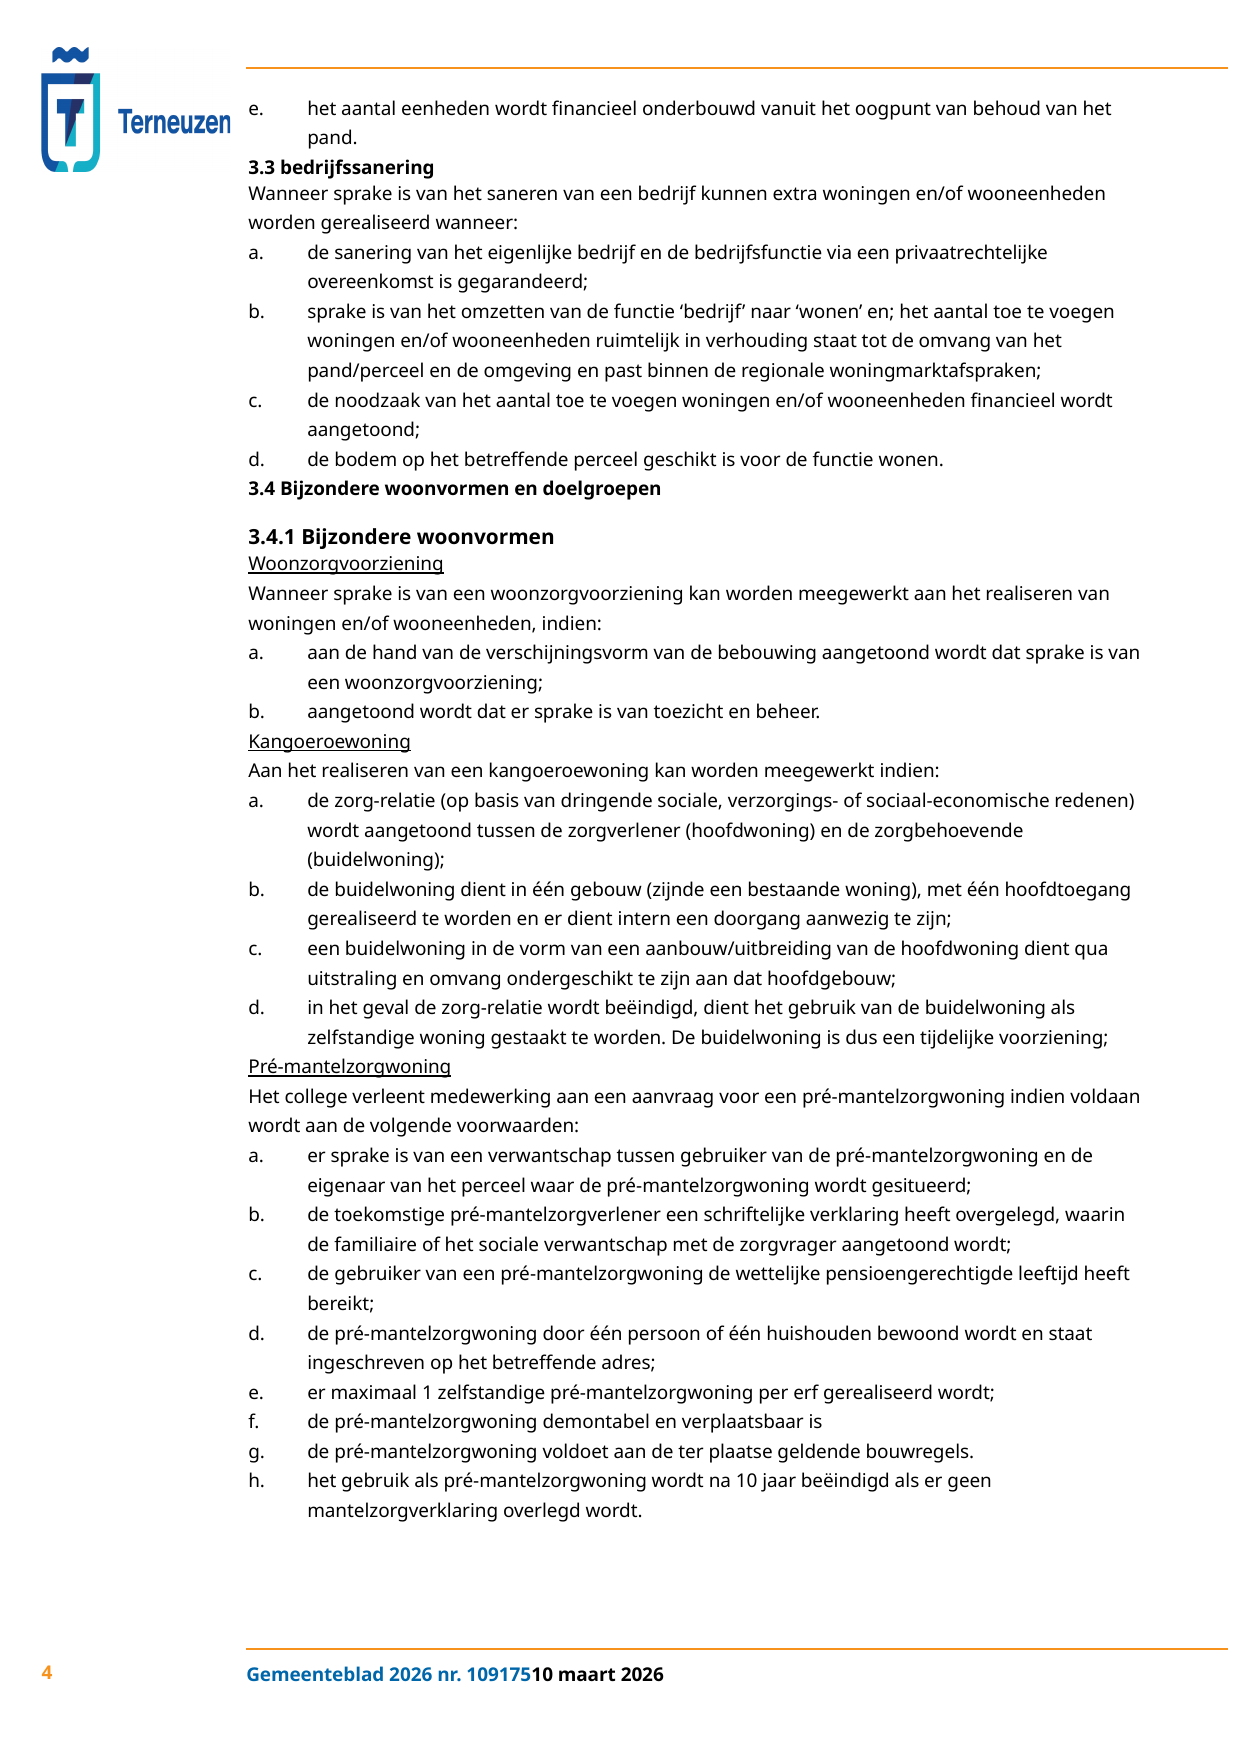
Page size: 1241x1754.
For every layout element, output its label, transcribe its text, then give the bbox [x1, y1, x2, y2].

text 3.4.1 Bijzondere woonvormen [248, 522, 1152, 551]
text 3.4 Bijzondere woonvormen en doelgroepen [248, 476, 1152, 501]
list de pré-mantelzorgwoning door één persoon of één huishouden bewoond wordt en staat ingeschreven op het betreffende adres; [248, 1320, 1152, 1375]
list de noodzaak van het aantal toe te voegen woningen en/of wooneenheden financieel wordt aangetoond; [248, 387, 1152, 442]
text Kangoeroewoning [248, 728, 1152, 754]
list sprake is van het omzetten van de functie ‘bedrijf’ naar ‘wonen’ en; het aantal toe te voegen woningen en/of wooneenheden ruimtelijk in verhouding staat tot de omvang van het pand/perceel en de omgeving en past binnen de regionale woningmarktafspraken; [248, 298, 1152, 383]
list de gebruiker van een pré-mantelzorgwoning de wettelijke pensioengerechtigde leeftijd heeft bereikt; [248, 1261, 1152, 1316]
list de bodem op het betreffende perceel geschikt is voor de functie wonen. [248, 446, 1152, 472]
list de zorg-relatie (op basis van dringende sociale, verzorgings- of sociaal-economische redenen) wordt aangetoond tussen de zorgverlener (hoofdwoning) en de zorgbehoevende (buidelwoning); [248, 787, 1152, 872]
list aan de hand van de verschijningsvorm van de bebouwing aangetoond wordt dat sprake is van een woonzorgvoorziening; [248, 639, 1152, 694]
list een buidelwoning in de vorm van een aanbouw/uitbreiding van de hoofdwoning dient qua uitstraling en omvang ondergeschikt te zijn aan dat hoofdgebouw; [248, 935, 1152, 990]
text Wanneer sprake is van een woonzorgvoorziening kan worden meegewerkt aan het realiseren van woningen en/of wooneenheden, indien: [248, 580, 1152, 635]
text Woonzorgvoorziening [248, 551, 1152, 576]
list de sanering van het eigenlijke bedrijf en de bedrijfsfunctie via een privaatrechtelijke overeenkomst is gegarandeerd; [248, 239, 1152, 294]
list het gebruik als pré-mantelzorgwoning wordt na 10 jaar beëindigd als er geen mantelzorgverklaring overlegd wordt. [248, 1468, 1152, 1523]
text Pré-mantelzorgwoning [248, 1053, 1152, 1079]
text Het college verleent medewerking aan een aanvraag voor een pré-mantelzorgwoning indien voldaan wordt aan de volgende voorwaarden: [248, 1083, 1152, 1138]
picture [41, 47, 231, 172]
list de toekomstige pré-mantelzorgverlener een schriftelijke verklaring heeft overgelegd, waarin de familiaire of het sociale verwantschap met de zorgvrager aangetoond wordt; [248, 1201, 1152, 1257]
text Wanneer sprake is van het saneren van een bedrijf kunnen extra woningen en/of wooneenheden worden gerealiseerd wanneer: [248, 180, 1152, 235]
list in het geval de zorg-relatie wordt beëindigd, dient het gebruik van de buidelwoning als zelfstandige woning gestaakt te worden. De buidelwoning is dus een tijdelijke voorziening; [248, 994, 1152, 1049]
list het aantal eenheden wordt financieel onderbouwd vanuit het oogpunt van behoud van het pand. [248, 95, 1152, 150]
list aangetoond wordt dat er sprake is van toezicht en beheer. [248, 698, 1152, 724]
list de pré-mantelzorgwoning voldoet aan de ter plaatse geldende bouwregels. [248, 1438, 1152, 1464]
text Aan het realiseren van een kangoeroewoning kan worden meegewerkt indien: [248, 758, 1152, 783]
list er sprake is van een verwantschap tussen gebruiker van de pré-mantelzorgwoning en de eigenaar van het perceel waar de pré-mantelzorgwoning wordt gesitueerd; [248, 1142, 1152, 1197]
text 3.3 bedrijfssanering [248, 154, 1152, 180]
list de pré-mantelzorgwoning demontabel en verplaatsbaar is [248, 1408, 1152, 1434]
list de buidelwoning dient in één gebouw (zijnde een bestaande woning), met één hoofdtoegang gerealiseerd te worden en er dient intern een doorgang aanwezig te zijn; [248, 876, 1152, 931]
list er maximaal 1 zelfstandige pré-mantelzorgwoning per erf gerealiseerd wordt; [248, 1379, 1152, 1404]
